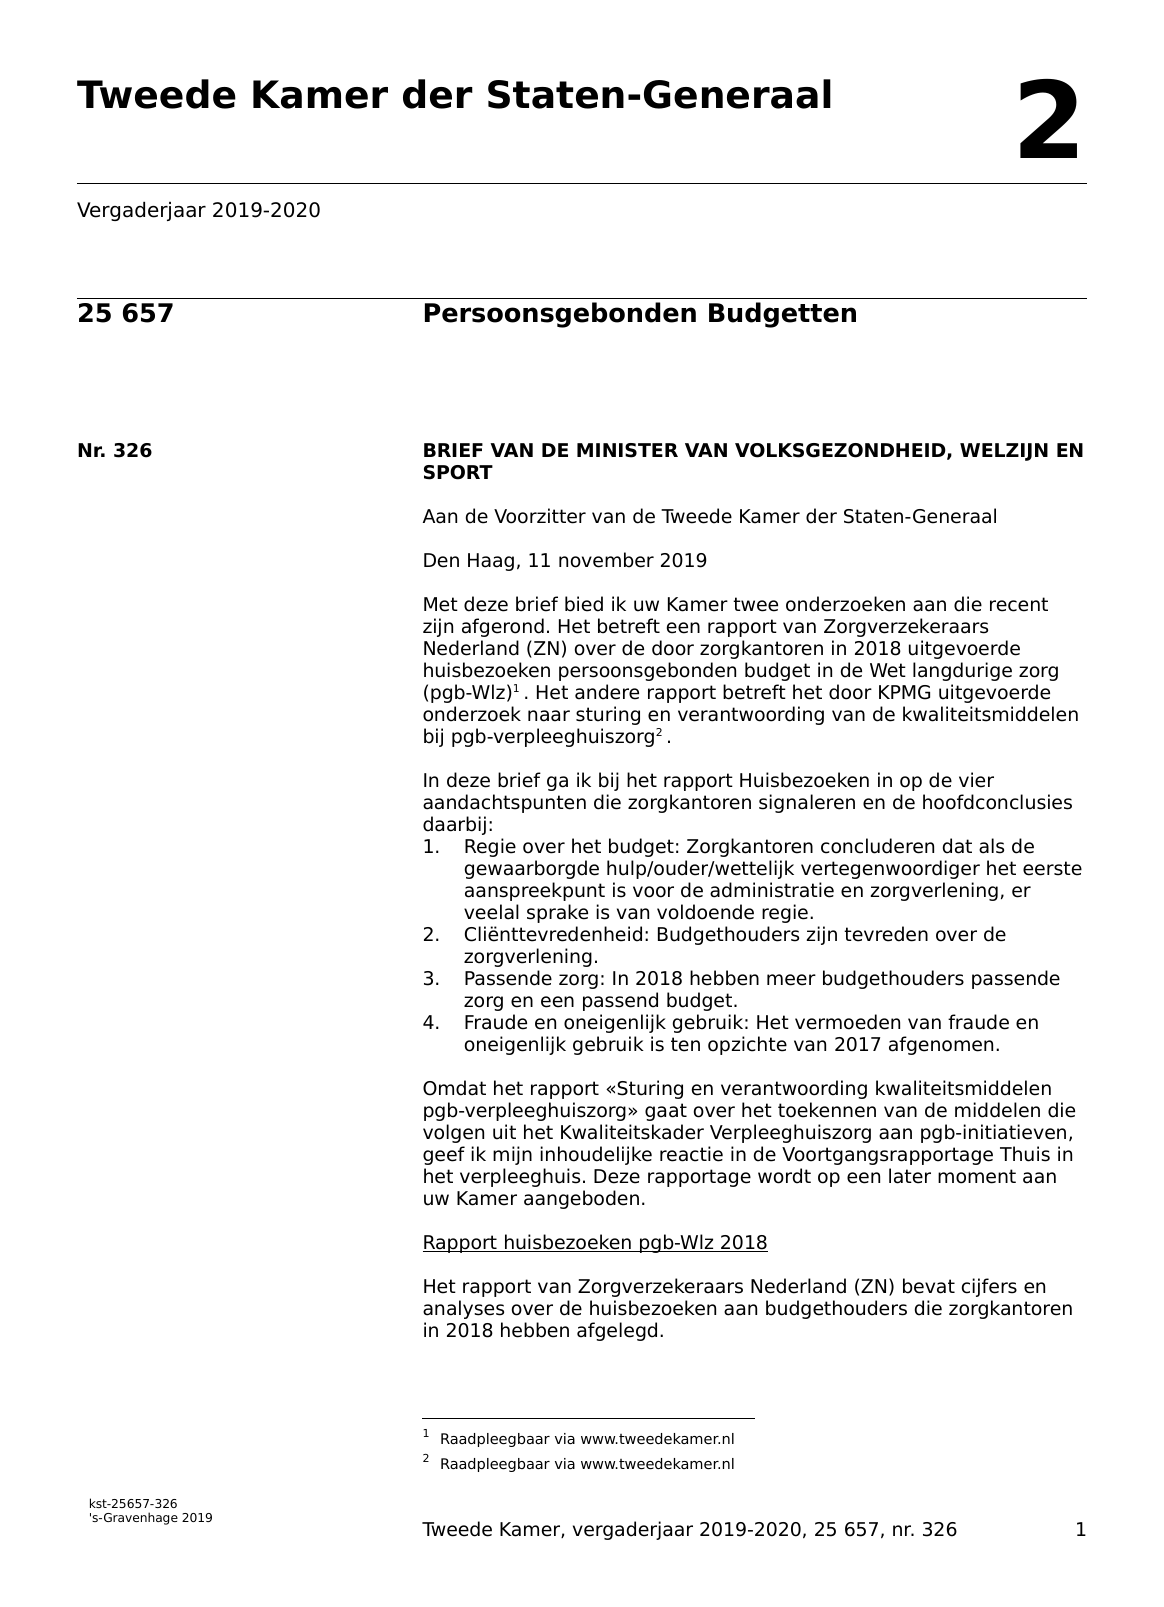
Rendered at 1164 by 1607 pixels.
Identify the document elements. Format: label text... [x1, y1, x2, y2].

text Omdat het rapport «Sturing en verantwoording kwaliteitsmiddelen pgb-verpleeghuiszorg» gaat over het toekennen van de middelen die volgen uit het Kwaliteitskader Verpleeghuiszorg aan pgb-initiatieven, geef ik mijn inhoudelijke reactie in de Voortgangsrapportage Thuis in het verpleeghuis. Deze rapportage wordt op een later moment aan uw Kamer aangeboden. [422, 1078, 1087, 1210]
text Met deze brief bied ik uw Kamer twee onderzoeken aan die recent zijn afgerond. Het betreft een rapport van Zorgverzekeraars Nederland (ZN) over de door zorgkantoren in 2018 uitgevoerde huisbezoeken persoonsgebonden budget in de Wet langdurige zorg (pgb-Wlz). Het andere rapport betreft het door KPMG uitgevoerde onderzoek naar sturing en verantwoording van de kwaliteitsmiddelen bij pgb-verpleeghuiszorg. [422, 594, 1087, 748]
subtitle 25 657 Persoonsgebonden Budgetten [77, 299, 1087, 329]
table_cell Vergaderjaar 2019-2020 [77, 184, 1087, 298]
text 's-Gravenhage 2019 [88, 1511, 323, 1525]
text Aan de Voorzitter van de Tweede Kamer der Staten-Generaal [422, 506, 1087, 528]
subtitle Nr. 326 BRIEF VAN DE MINISTER VAN VOLKSGEZONDHEID, WELZIJN EN SPORT [77, 440, 1087, 484]
text Den Haag, 11 november 2019 [422, 550, 1087, 572]
text In deze brief ga ik bij het rapport Huisbezoeken in op de vier aandachtspunten die zorgkantoren signaleren en de hoofdconclusies daarbij: [422, 770, 1087, 836]
text 4. Fraude en oneigenlijk gebruik: Het vermoeden van fraude en oneigenlijk gebruik is ten opzichte van 2017 afgenomen. [422, 1012, 1087, 1056]
text 1. Regie over het budget: Zorgkantoren concluderen dat als de gewaarborgde hulp/ouder/wettelijk vertegenwoordiger het eerste aanspreekpunt is voor de administratie en zorgverlening, er veelal sprake is van voldoende regie. [422, 836, 1087, 924]
text 3. Passende zorg: In 2018 hebben meer budgethouders passende zorg en een passend budget. [422, 968, 1087, 1012]
text Raadpleegbaar via www.tweedekamer.nl [422, 1452, 1087, 1474]
text 2. Cliënttevredenheid: Budgethouders zijn tevreden over de zorgverlening. [422, 924, 1087, 968]
text Het rapport van Zorgverzekeraars Nederland (ZN) bevat cijfers en analyses over de huisbezoeken aan budgethouders die zorgkantoren in 2018 hebben afgelegd. [422, 1276, 1087, 1342]
text kst-25657-326 [88, 1497, 323, 1511]
table_header 2 [886, 59, 1087, 183]
text Raadpleegbaar via www.tweedekamer.nl [422, 1427, 1087, 1449]
table_header Tweede Kamer der Staten-Generaal [77, 59, 886, 183]
subtitle Rapport huisbezoeken pgb-Wlz 2018 [422, 1232, 1087, 1254]
